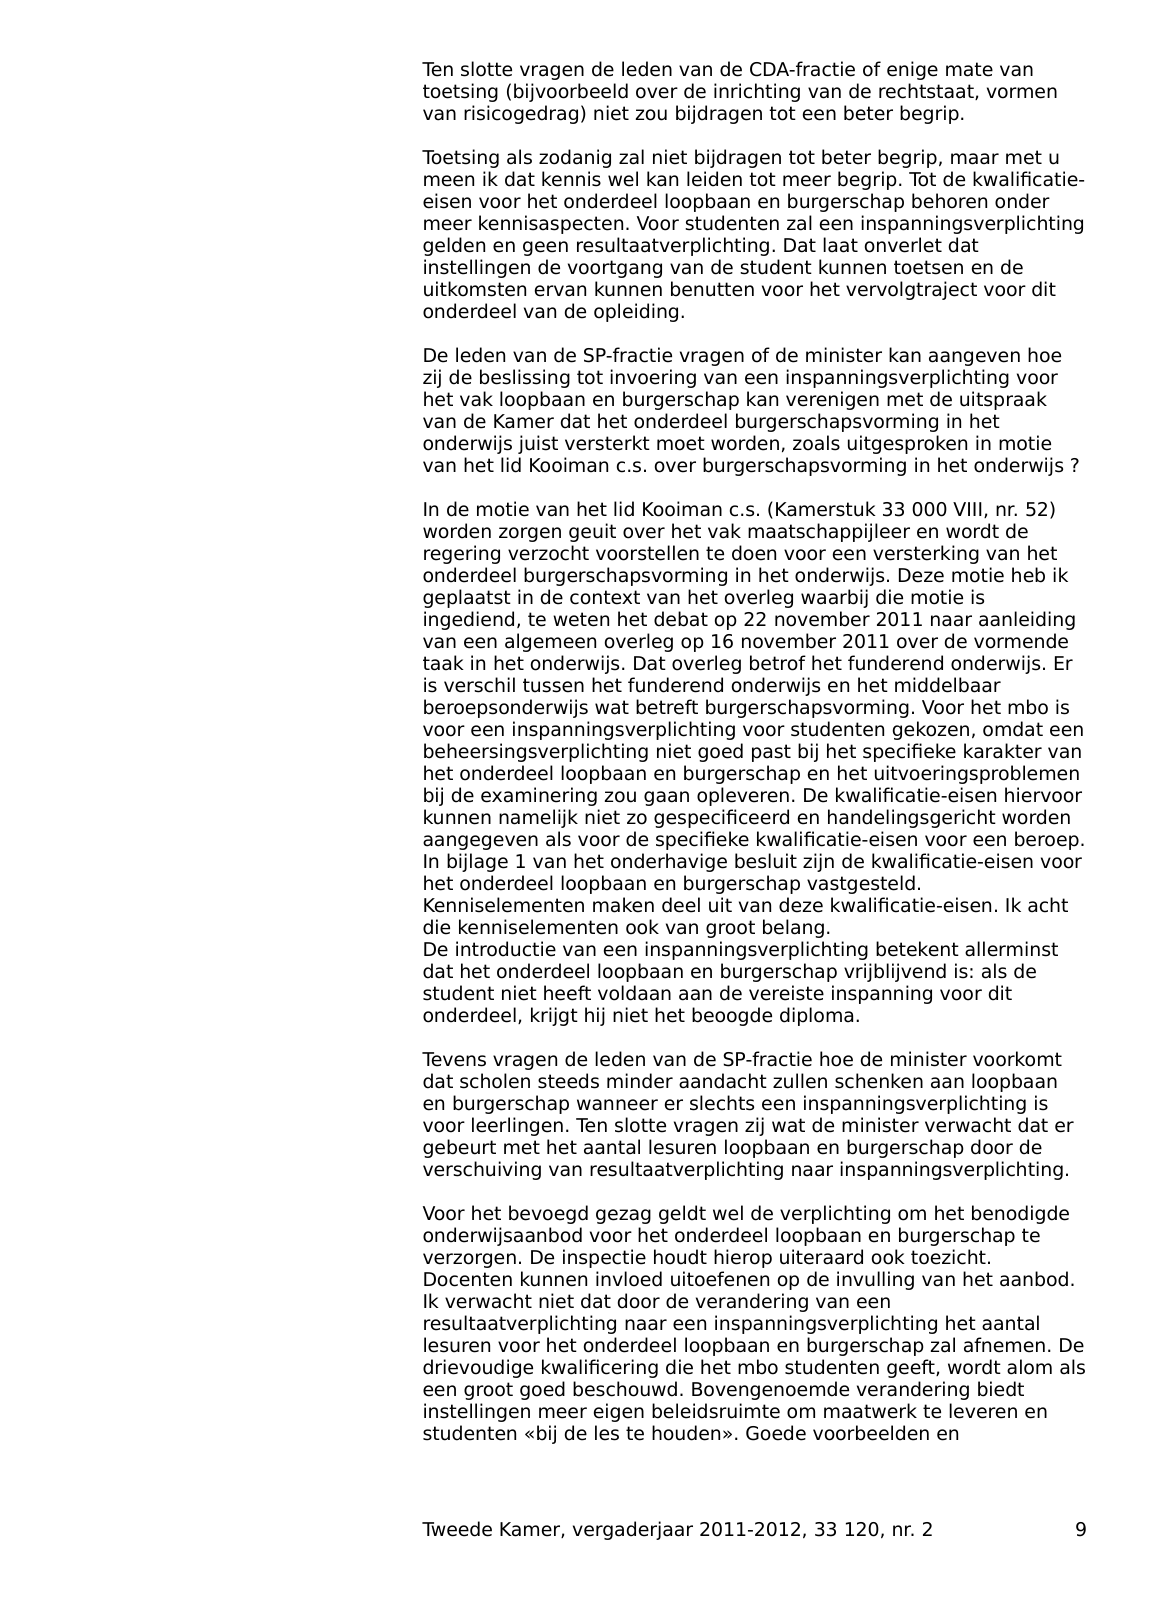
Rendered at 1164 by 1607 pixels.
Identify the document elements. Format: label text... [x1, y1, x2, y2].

text Tevens vragen de leden van de SP-fractie hoe de minister voorkomt dat scholen steeds minder aandacht zullen schenken aan loopbaan en burgerschap wanneer er slechts een inspanningsverplichting is voor leerlingen. Ten slotte vragen zij wat de minister verwacht dat er gebeurt met het aantal lesuren loopbaan en burgerschap door de verschuiving van resultaatverplichting naar inspanningsverplichting. [422, 1049, 1087, 1181]
text De introductie van een inspanningsverplichting betekent allerminst dat het onderdeel loopbaan en burgerschap vrijblijvend is: als de student niet heeft voldaan aan de vereiste inspanning voor dit onderdeel, krijgt hij niet het beoogde diploma. [422, 939, 1087, 1027]
text Voor het bevoegd gezag geldt wel de verplichting om het benodigde onderwijsaanbod voor het onderdeel loopbaan en burgerschap te verzorgen. De inspectie houdt hierop uiteraard ook toezicht. Docenten kunnen invloed uitoefenen op de invulling van het aanbod. Ik verwacht niet dat door de verandering van een resultaatverplichting naar een inspanningsverplichting het aantal lesuren voor het onderdeel loopbaan en burgerschap zal afnemen. De drievoudige kwalificering die het mbo studenten geeft, wordt alom als een groot goed beschouwd. Bovengenoemde verandering biedt instellingen meer eigen beleidsruimte om maatwerk te leveren en studenten «bij de les te houden». Goede voorbeelden en [422, 1203, 1087, 1445]
text Toetsing als zodanig zal niet bijdragen tot beter begrip, maar met u meen ik dat kennis wel kan leiden tot meer begrip. Tot de kwalificatie-eisen voor het onderdeel loopbaan en burgerschap behoren onder meer kennisaspecten. Voor studenten zal een inspanningsverplichting gelden en geen resultaatverplichting. Dat laat onverlet dat instellingen de voortgang van de student kunnen toetsen en de uitkomsten ervan kunnen benutten voor het vervolgtraject voor dit onderdeel van de opleiding. [422, 147, 1087, 323]
text De leden van de SP-fractie vragen of de minister kan aangeven hoe zij de beslissing tot invoering van een inspanningsverplichting voor het vak loopbaan en burgerschap kan verenigen met de uitspraak van de Kamer dat het onderdeel burgerschapsvorming in het onderwijs juist versterkt moet worden, zoals uitgesproken in motie van het lid Kooiman c.s. over burgerschapsvorming in het onderwijs ? [422, 345, 1087, 477]
text In de motie van het lid Kooiman c.s. (Kamerstuk 33 000 VIII, nr. 52) worden zorgen geuit over het vak maatschappijleer en wordt de regering verzocht voorstellen te doen voor een versterking van het onderdeel burgerschapsvorming in het onderwijs. Deze motie heb ik geplaatst in de context van het overleg waarbij die motie is ingediend, te weten het debat op 22 november 2011 naar aanleiding van een algemeen overleg op 16 november 2011 over de vormende taak in het onderwijs. Dat overleg betrof het funderend onderwijs. Er is verschil tussen het funderend onderwijs en het middelbaar beroepsonderwijs wat betreft burgerschapsvorming. Voor het mbo is voor een inspanningsverplichting voor studenten gekozen, omdat een beheersingsverplichting niet goed past bij het specifieke karakter van het onderdeel loopbaan en burgerschap en het uitvoeringsproblemen bij de examinering zou gaan opleveren. De kwalificatie-eisen hiervoor kunnen namelijk niet zo gespecificeerd en handelingsgericht worden aangegeven als voor de specifieke kwalificatie-eisen voor een beroep. In bijlage 1 van het onderhavige besluit zijn de kwalificatie-eisen voor het onderdeel loopbaan en burgerschap vastgesteld. Kenniselementen maken deel uit van deze kwalificatie-eisen. Ik acht die kenniselementen ook van groot belang. [422, 499, 1087, 939]
text Ten slotte vragen de leden van de CDA-fractie of enige mate van toetsing (bijvoorbeeld over de inrichting van de rechtstaat, vormen van risicogedrag) niet zou bijdragen tot een beter begrip. [422, 59, 1087, 125]
